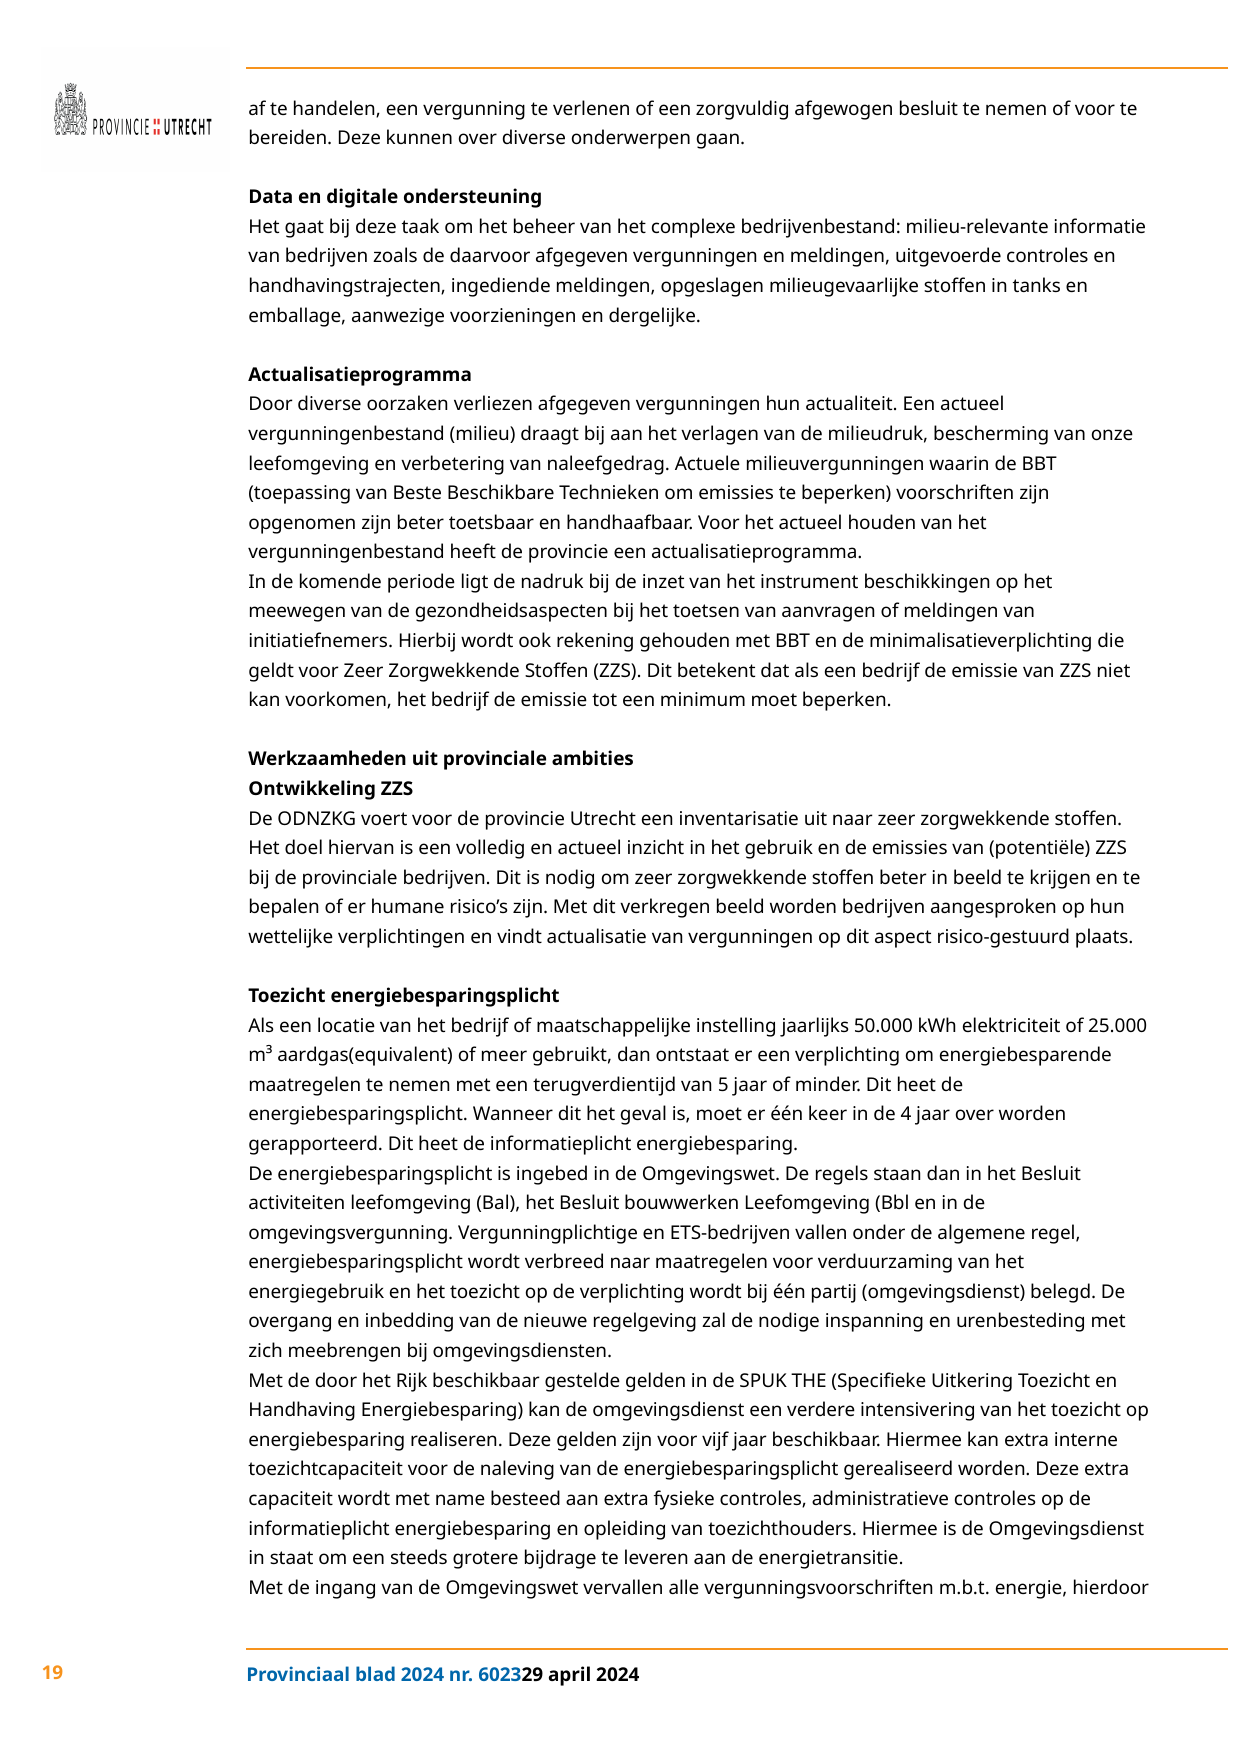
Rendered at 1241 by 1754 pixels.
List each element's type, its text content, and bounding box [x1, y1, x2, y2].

text Het gaat bij deze taak om het beheer van het complexe bedrijvenbestand: milieu-relevante informatie van bedrijven zoals de daarvoor afgegeven vergunningen en meldingen, uitgevoerde controles en handhavingstrajecten, ingediende meldingen, opgeslagen milieugevaarlijke stoffen in tanks en emballage, aanwezige voorzieningen en dergelijke. [248, 213, 1152, 328]
text Actualisatieprogramma [248, 361, 1152, 387]
text af te handelen, een vergunning te verlenen of een zorgvuldig afgewogen besluit te nemen of voor te bereiden. Deze kunnen over diverse onderwerpen gaan. [248, 95, 1152, 150]
text Ontwikkeling ZZS [248, 775, 1152, 801]
text De energiebesparingsplicht is ingebed in de Omgevingswet. De regels staan dan in het Besluit activiteiten leefomgeving (Bal), het Besluit bouwwerken Leefomgeving (Bbl en in de omgevingsvergunning. Vergunningplichtige en ETS-bedrijven vallen onder de algemene regel, energiebesparingsplicht wordt verbreed naar maatregelen voor verduurzaming van het [248, 1160, 1152, 1274]
text Met de door het Rijk beschikbaar gestelde gelden in de SPUK THE (Specifieke Uitkering Toezicht en Handhaving Energiebesparing) kan de omgevingsdienst een verdere intensivering van het toezicht op energiebesparing realiseren. Deze gelden zijn voor vijf jaar beschikbaar. Hiermee kan extra interne toezichtcapaciteit voor de naleving van de energiebesparingsplicht gerealiseerd worden. Deze extra capaciteit wordt met name besteed aan extra fysieke controles, administratieve controles op de informatieplicht energiebesparing en opleiding van toezichthouders. Hiermee is de Omgevingsdienst in staat om een steeds grotere bijdrage te leveren aan de energietransitie. [248, 1367, 1152, 1570]
text energiegebruik en het toezicht op de verplichting wordt bij één partij (omgevingsdienst) belegd. De overgang en inbedding van de nieuwe regelgeving zal de nodige inspanning en urenbesteding met zich meebrengen bij omgevingsdiensten. [248, 1278, 1152, 1363]
picture [41, 47, 231, 172]
text Als een locatie van het bedrijf of maatschappelijke instelling jaarlijks 50.000 kWh elektriciteit of 25.000 m³ aardgas(equivalent) of meer gebruikt, dan ontstaat er een verplichting om energiebesparende maatregelen te nemen met een terugverdientijd van 5 jaar of minder. Dit heet de energiebesparingsplicht. Wanneer dit het geval is, moet er één keer in de 4 jaar over worden gerapporteerd. Dit heet de informatieplicht energiebesparing. [248, 1012, 1152, 1156]
text De ODNZKG voert voor de provincie Utrecht een inventarisatie uit naar zeer zorgwekkende stoffen. Het doel hiervan is een volledig en actueel inzicht in het gebruik en de emissies van (potentiële) ZZS bij de provinciale bedrijven. Dit is nodig om zeer zorgwekkende stoffen beter in beeld te krijgen en te bepalen of er humane risico’s zijn. Met dit verkregen beeld worden bedrijven aangesproken op hun wettelijke verplichtingen en vindt actualisatie van vergunningen op dit aspect risico-gestuurd plaats. [248, 805, 1152, 949]
text Met de ingang van de Omgevingswet vervallen alle vergunningsvoorschriften m.b.t. energie, hierdoor [248, 1574, 1152, 1600]
text Werkzaamheden uit provinciale ambities [248, 746, 1152, 771]
text In de komende periode ligt de nadruk bij de inzet van het instrument beschikkingen op het meewegen van de gezondheidsaspecten bij het toetsen van aanvragen of meldingen van initiatiefnemers. Hierbij wordt ook rekening gehouden met BBT en de minimalisatieverplichting die geldt voor Zeer Zorgwekkende Stoffen (ZZS). Dit betekent dat als een bedrijf de emissie van ZZS niet kan voorkomen, het bedrijf de emissie tot een minimum moet beperken. [248, 568, 1152, 712]
text Door diverse oorzaken verliezen afgegeven vergunningen hun actualiteit. Een actueel vergunningenbestand (milieu) draagt bij aan het verlagen van de milieudruk, bescherming van onze leefomgeving en verbetering van naleefgedrag. Actuele milieuvergunningen waarin de BBT (toepassing van Beste Beschikbare Technieken om emissies te beperken) voorschriften zijn opgenomen zijn beter toetsbaar en handhaafbaar. Voor het actueel houden van het vergunningenbestand heeft de provincie een actualisatieprogramma. [248, 391, 1152, 564]
text Toezicht energiebesparingsplicht [248, 982, 1152, 1008]
text Data en digitale ondersteuning [248, 183, 1152, 209]
